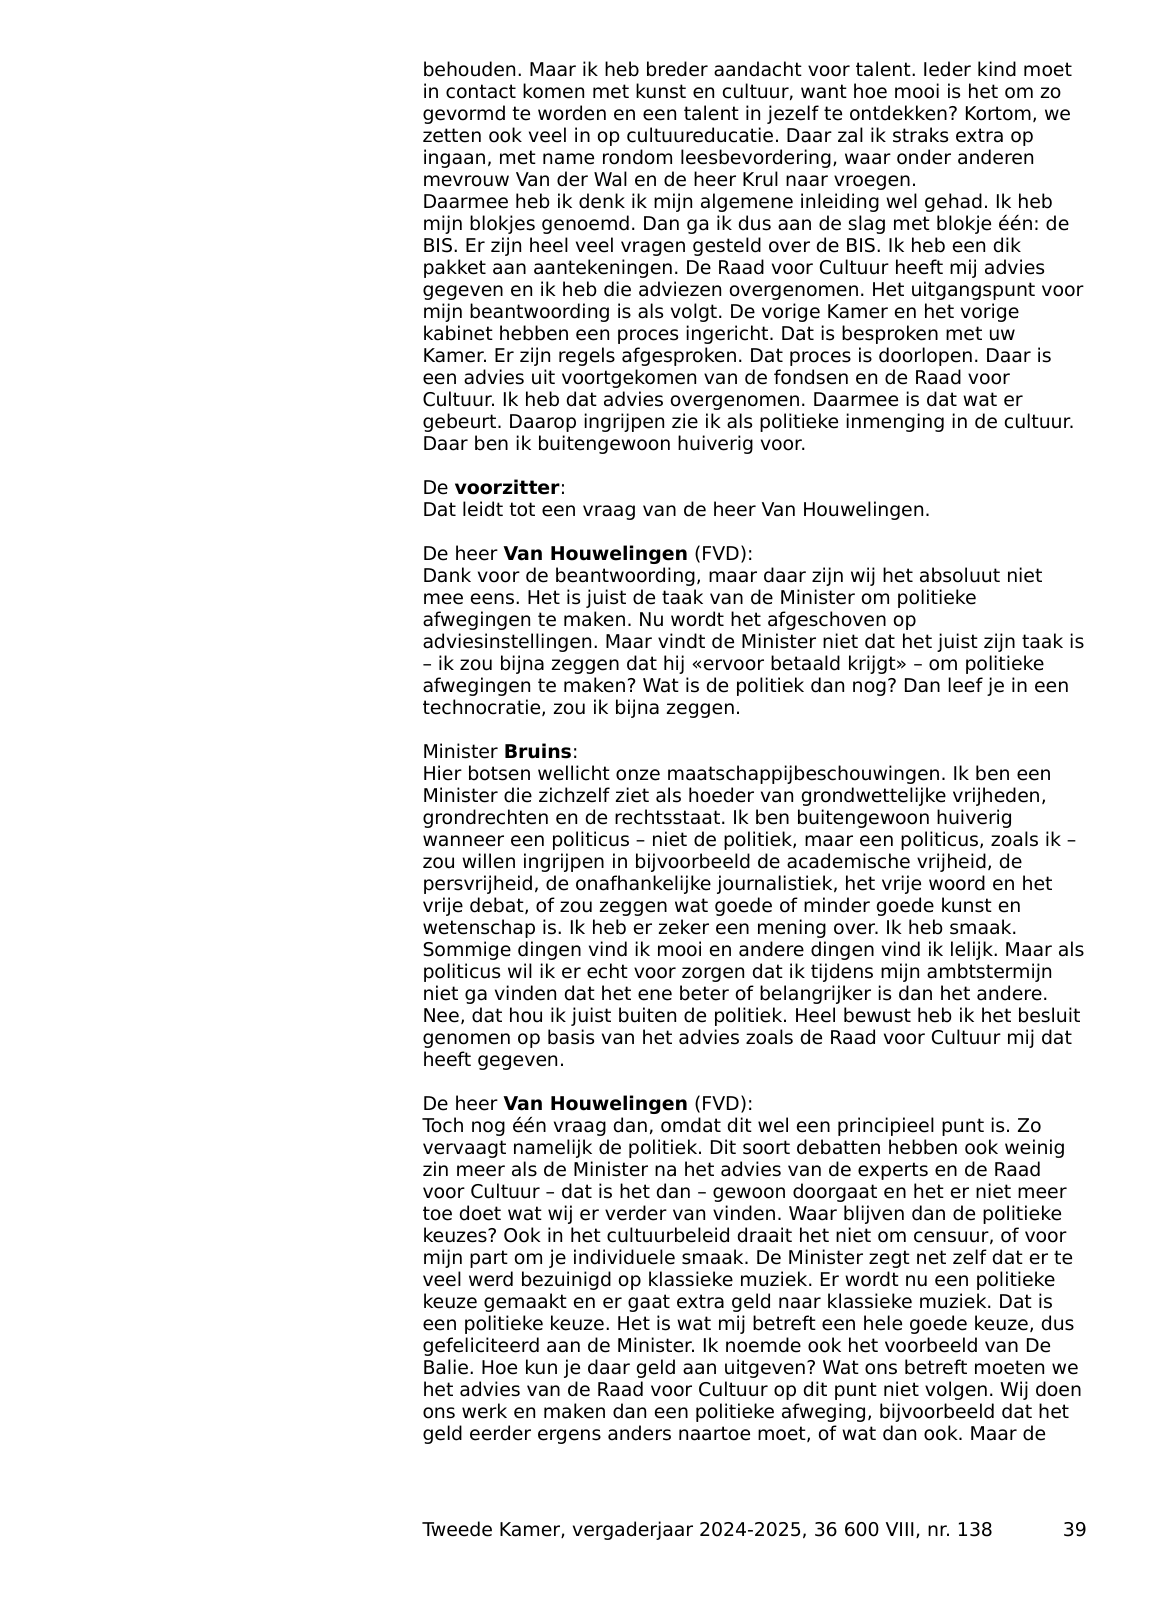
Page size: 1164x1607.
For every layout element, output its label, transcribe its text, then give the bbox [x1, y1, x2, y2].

text Minister Bruins: [422, 741, 1087, 763]
text Daarmee heb ik denk ik mijn algemene inleiding wel gehad. Ik heb mijn blokjes genoemd. Dan ga ik dus aan de slag met blokje één: de BIS. Er zijn heel veel vragen gesteld over de BIS. Ik heb een dik pakket aan aantekeningen. De Raad voor Cultuur heeft mij advies gegeven en ik heb die adviezen overgenomen. Het uitgangspunt voor mijn beantwoording is als volgt. De vorige Kamer en het vorige kabinet hebben een proces ingericht. Dat is besproken met uw Kamer. Er zijn regels afgesproken. Dat proces is doorlopen. Daar is een advies uit voortgekomen van de fondsen en de Raad voor Cultuur. Ik heb dat advies overgenomen. Daarmee is dat wat er gebeurt. Daarop ingrijpen zie ik als politieke inmenging in de cultuur. Daar ben ik buitengewoon huiverig voor. [422, 191, 1087, 455]
text Dank voor de beantwoording, maar daar zijn wij het absoluut niet mee eens. Het is juist de taak van de Minister om politieke afwegingen te maken. Nu wordt het afgeschoven op adviesinstellingen. Maar vindt de Minister niet dat het juist zijn taak is – ik zou bijna zeggen dat hij «ervoor betaald krijgt» – om politieke afwegingen te maken? Wat is de politiek dan nog? Dan leef je in een technocratie, zou ik bijna zeggen. [422, 565, 1087, 719]
text De heer Van Houwelingen (FVD): [422, 1093, 1087, 1115]
text Hier botsen wellicht onze maatschappijbeschouwingen. Ik ben een Minister die zichzelf ziet als hoeder van grondwettelijke vrijheden, grondrechten en de rechtsstaat. Ik ben buitengewoon huiverig wanneer een politicus – niet de politiek, maar een politicus, zoals ik – zou willen ingrijpen in bijvoorbeeld de academische vrijheid, de persvrijheid, de onafhankelijke journalistiek, het vrije woord en het vrije debat, of zou zeggen wat goede of minder goede kunst en wetenschap is. Ik heb er zeker een mening over. Ik heb smaak. Sommige dingen vind ik mooi en andere dingen vind ik lelijk. Maar als politicus wil ik er echt voor zorgen dat ik tijdens mijn ambtstermijn niet ga vinden dat het ene beter of belangrijker is dan het andere. Nee, dat hou ik juist buiten de politiek. Heel bewust heb ik het besluit genomen op basis van het advies zoals de Raad voor Cultuur mij dat heeft gegeven. [422, 763, 1087, 1071]
text behouden. Maar ik heb breder aandacht voor talent. Ieder kind moet in contact komen met kunst en cultuur, want hoe mooi is het om zo gevormd te worden en een talent in jezelf te ontdekken? Kortom, we zetten ook veel in op cultuureducatie. Daar zal ik straks extra op ingaan, met name rondom leesbevordering, waar onder anderen mevrouw Van der Wal en de heer Krul naar vroegen. [422, 59, 1087, 191]
text De voorzitter: [422, 477, 1087, 499]
text De heer Van Houwelingen (FVD): [422, 543, 1087, 565]
text Dat leidt tot een vraag van de heer Van Houwelingen. [422, 499, 1087, 521]
text Toch nog één vraag dan, omdat dit wel een principieel punt is. Zo vervaagt namelijk de politiek. Dit soort debatten hebben ook weinig zin meer als de Minister na het advies van de experts en de Raad voor Cultuur – dat is het dan – gewoon doorgaat en het er niet meer toe doet wat wij er verder van vinden. Waar blijven dan de politieke keuzes? Ook in het cultuurbeleid draait het niet om censuur, of voor mijn part om je individuele smaak. De Minister zegt net zelf dat er te veel werd bezuinigd op klassieke muziek. Er wordt nu een politieke keuze gemaakt en er gaat extra geld naar klassieke muziek. Dat is een politieke keuze. Het is wat mij betreft een hele goede keuze, dus gefeliciteerd aan de Minister. Ik noemde ook het voorbeeld van De Balie. Hoe kun je daar geld aan uitgeven? Wat ons betreft moeten we het advies van de Raad voor Cultuur op dit punt niet volgen. Wij doen ons werk en maken dan een politieke afweging, bijvoorbeeld dat het geld eerder ergens anders naartoe moet, of wat dan ook. Maar de [422, 1115, 1087, 1444]
